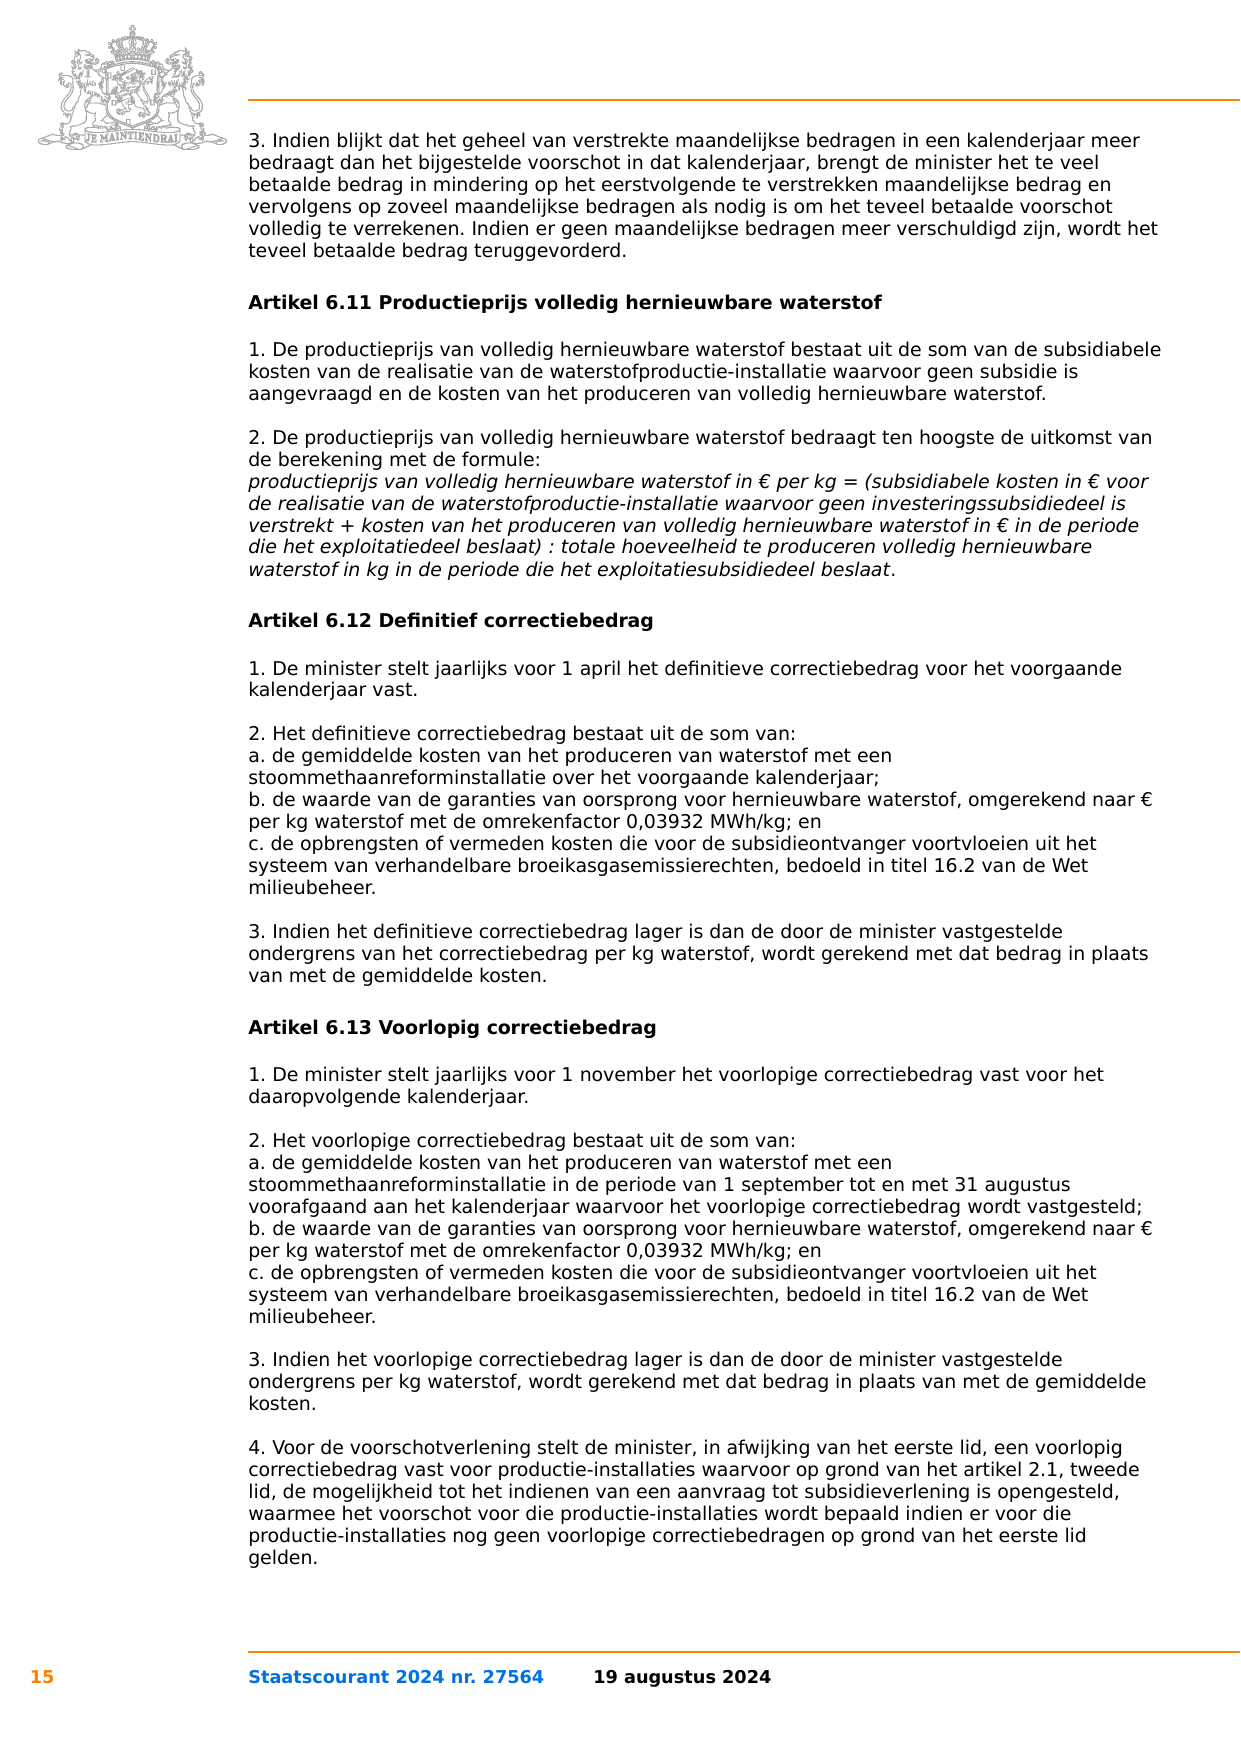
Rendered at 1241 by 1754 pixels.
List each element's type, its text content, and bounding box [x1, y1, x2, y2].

picture [38, 25, 227, 150]
text 1. De minister stelt jaarlijks voor 1 november het voorlopige correctiebedrag vast voor het daaropvolgende kalenderjaar. [248, 1064, 1163, 1108]
text 4. Voor de voorschotverlening stelt de minister, in afwijking van het eerste lid, een voorlopig correctiebedrag vast voor productie-installaties waarvoor op grond van het artikel 2.1, tweede lid, de mogelijkheid tot het indienen van een aanvraag tot subsidieverlening is opengesteld, waarmee het voorschot voor die productie-installaties wordt bepaald indien er voor die productie-installaties nog geen voorlopige correctiebedragen op grond van het eerste lid gelden. [248, 1437, 1163, 1569]
text a. de gemiddelde kosten van het produceren van waterstof met een stoommethaanreforminstallatie in de periode van 1 september tot en met 31 augustus voorafgaand aan het kalenderjaar waarvoor het voorlopige correctiebedrag wordt vastgesteld; [248, 1152, 1163, 1218]
text c. de opbrengsten of vermeden kosten die voor de subsidieontvanger voortvloeien uit het systeem van verhandelbare broeikasgasemissierechten, bedoeld in titel 16.2 van de Wet milieubeheer. [248, 1262, 1163, 1327]
text b. de waarde van de garanties van oorsprong voor hernieuwbare waterstof, omgerekend naar € per kg waterstof met de omrekenfactor 0,03932 MWh/kg; en [248, 789, 1163, 833]
text 1. De productieprijs van volledig hernieuwbare waterstof bestaat uit de som van de subsidiabele kosten van de realisatie van de waterstofproductie-installatie waarvoor geen subsidie is aangevraagd en de kosten van het produceren van volledig hernieuwbare waterstof. [248, 339, 1163, 405]
text 2. Het definitieve correctiebedrag bestaat uit de som van: [248, 723, 1163, 745]
text 3. Indien het voorlopige correctiebedrag lager is dan de door de minister vastgestelde ondergrens per kg waterstof, wordt gerekend met dat bedrag in plaats van met de gemiddelde kosten. [248, 1349, 1163, 1415]
text 1. De minister stelt jaarlijks voor 1 april het definitieve correctiebedrag voor het voorgaande kalenderjaar vast. [248, 657, 1163, 701]
text c. de opbrengsten of vermeden kosten die voor de subsidieontvanger voortvloeien uit het systeem van verhandelbare broeikasgasemissierechten, bedoeld in titel 16.2 van de Wet milieubeheer. [248, 833, 1163, 899]
text a. de gemiddelde kosten van het produceren van waterstof met een stoommethaanreforminstallatie over het voorgaande kalenderjaar; [248, 745, 1163, 789]
text productieprijs van volledig hernieuwbare waterstof in € per kg = (subsidiabele kosten in € voor de realisatie van de waterstofproductie-installatie waarvoor geen investeringssubsidiedeel is verstrekt + kosten van het produceren van volledig hernieuwbare waterstof in € in de periode die het exploitatiedeel beslaat) : totale hoeveelheid te produceren volledig hernieuwbare waterstof in kg in de periode die het exploitatiesubsidiedeel beslaat. [248, 471, 1163, 580]
text 2. Het voorlopige correctiebedrag bestaat uit de som van: [248, 1130, 1163, 1152]
text 3. Indien blijkt dat het geheel van verstrekte maandelijkse bedragen in een kalenderjaar meer bedraagt dan het bijgestelde voorschot in dat kalenderjaar, brengt de minister het te veel betaalde bedrag in mindering op het eerstvolgende te verstrekken maandelijkse bedrag en vervolgens op zoveel maandelijkse bedragen als nodig is om het teveel betaalde voorschot volledig te verrekenen. Indien er geen maandelijkse bedragen meer verschuldigd zijn, wordt het teveel betaalde bedrag teruggevorderd. [248, 130, 1163, 262]
subtitle Artikel 6.12 Definitief correctiebedrag [248, 610, 1163, 632]
text b. de waarde van de garanties van oorsprong voor hernieuwbare waterstof, omgerekend naar € per kg waterstof met de omrekenfactor 0,03932 MWh/kg; en [248, 1218, 1163, 1262]
subtitle Artikel 6.11 Productieprijs volledig hernieuwbare waterstof [248, 292, 1163, 314]
text 2. De productieprijs van volledig hernieuwbare waterstof bedraagt ten hoogste de uitkomst van de berekening met de formule: [248, 427, 1163, 471]
subtitle Artikel 6.13 Voorlopig correctiebedrag [248, 1017, 1163, 1039]
text 3. Indien het definitieve correctiebedrag lager is dan de door de minister vastgestelde ondergrens van het correctiebedrag per kg waterstof, wordt gerekend met dat bedrag in plaats van met de gemiddelde kosten. [248, 921, 1163, 987]
